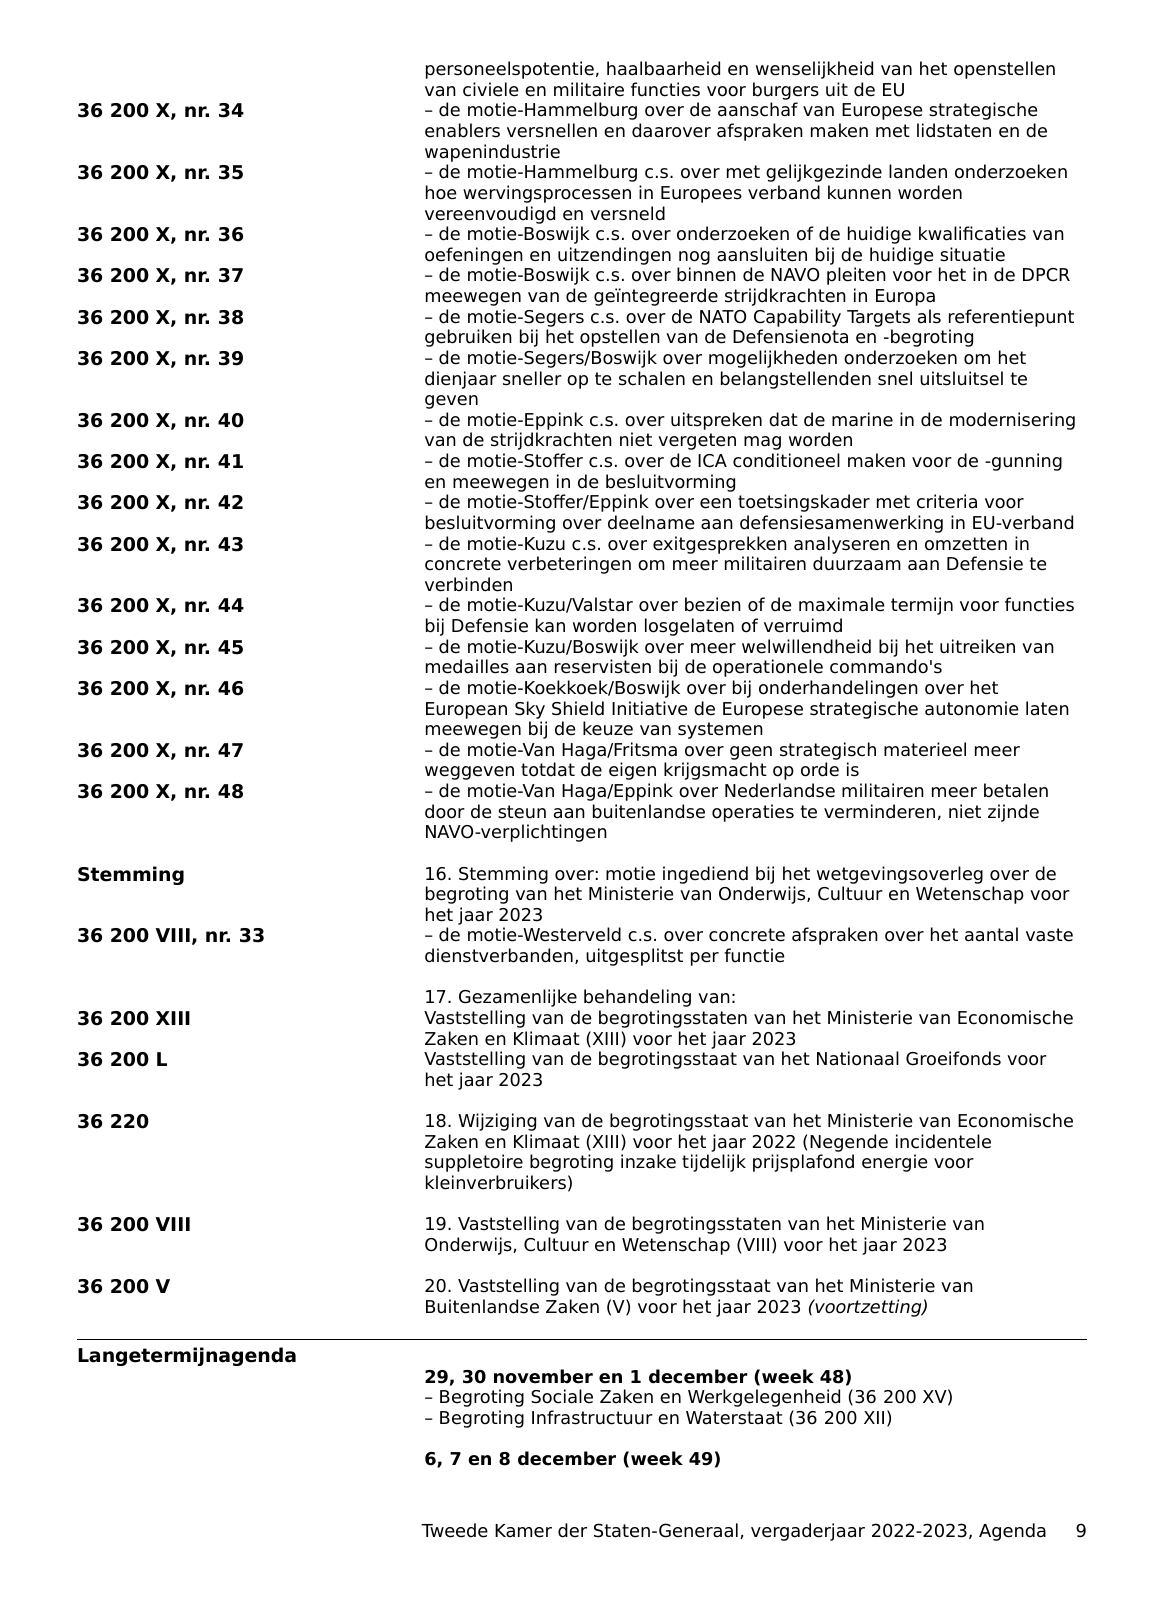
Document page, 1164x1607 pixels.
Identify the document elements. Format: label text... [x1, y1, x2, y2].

table_header [418, 1340, 1087, 1367]
table_cell 36 200 L [77, 1049, 401, 1090]
table_cell 36 200 X, nr. 44 [77, 595, 401, 637]
table_cell 36 200 V [77, 1276, 401, 1317]
table_cell 36 200 X, nr. 35 [77, 162, 401, 224]
table_cell Stemming [77, 864, 401, 925]
table_cell 36 200 XIII [77, 1008, 401, 1049]
table_cell 36 200 X, nr. 47 [77, 740, 401, 781]
table_cell [401, 307, 418, 348]
table_cell [77, 1429, 401, 1449]
table_cell [77, 1194, 401, 1214]
table_cell [401, 1008, 418, 1049]
table_cell [401, 987, 418, 1008]
table_cell [418, 843, 1087, 863]
table_cell [401, 1429, 418, 1449]
table_cell [401, 781, 418, 843]
table_cell [401, 492, 418, 533]
table_cell 36 200 X, nr. 46 [77, 678, 401, 740]
table_cell – de motie-Kuzu/Boswijk over meer welwillendheid bij het uitreiken van medailles aan reservisten bij de operationele commando's [418, 637, 1087, 678]
table_cell – de motie-Westerveld c.s. over concrete afspraken over het aantal vaste dienstverbanden, uitgesplitst per functie [418, 925, 1087, 967]
table_cell [401, 1276, 418, 1317]
table_cell 36 220 [77, 1111, 401, 1193]
table_cell 6, 7 en 8 december (week 49) [418, 1449, 1087, 1470]
table_cell 36 200 X, nr. 38 [77, 307, 401, 348]
table_cell [418, 1255, 1087, 1276]
table_cell [401, 1049, 418, 1090]
table_cell 36 200 VIII, nr. 33 [77, 925, 401, 967]
table_cell [401, 1194, 418, 1214]
table_cell [77, 1408, 401, 1429]
table_cell [401, 100, 418, 162]
table_cell personeelspotentie, haalbaarheid en wenselijkheid van het openstellen van civiele en militaire functies voor burgers uit de EU [418, 59, 1087, 100]
table_cell [77, 59, 401, 100]
table_cell [418, 967, 1087, 987]
table_cell 36 200 X, nr. 43 [77, 534, 401, 595]
table_cell – de motie-Kuzu c.s. over exitgesprekken analyseren en omzetten in concrete verbeteringen om meer militairen duurzaam aan Defensie te verbinden [418, 534, 1087, 595]
table_cell [77, 1367, 401, 1387]
table_cell [401, 1388, 418, 1408]
table_cell Vaststelling van de begrotingsstaten van het Ministerie van Economische Zaken en Klimaat (XIII) voor het jaar 2023 [418, 1008, 1087, 1049]
table_cell 36 200 VIII [77, 1214, 401, 1255]
table_cell [418, 1090, 1087, 1111]
table_cell [401, 637, 418, 678]
table_cell 36 200 X, nr. 39 [77, 348, 401, 410]
table_cell [401, 162, 418, 224]
table_cell – de motie-Van Haga/Eppink over Nederlandse militairen meer betalen door de steun aan buitenlandse operaties te verminderen, niet zijnde NAVO-verplichtingen [418, 781, 1087, 843]
table_cell [401, 59, 418, 100]
table_cell [401, 925, 418, 967]
table_cell [401, 265, 418, 307]
table_cell – de motie-Stoffer/Eppink over een toetsingskader met criteria voor besluitvorming over deelname aan defensiesamenwerking in EU-verband [418, 492, 1087, 533]
table_cell [418, 1194, 1087, 1214]
table_cell [77, 967, 401, 987]
table_cell 19. Vaststelling van de begrotingsstaten van het Ministerie van Onderwijs, Cultuur en Wetenschap (VIII) voor het jaar 2023 [418, 1214, 1087, 1255]
table_cell [401, 348, 418, 410]
table_cell [418, 1429, 1087, 1449]
table_cell [77, 1449, 401, 1470]
table_cell 18. Wijziging van de begrotingsstaat van het Ministerie van Economische Zaken en Klimaat (XIII) voor het jaar 2022 (Negende incidentele suppletoire begroting inzake tijdelijk prijsplafond energie voor kleinverbruikers) [418, 1111, 1087, 1193]
table_cell [77, 1255, 401, 1276]
table_cell [401, 534, 418, 595]
table_cell – de motie-Koekkoek/Boswijk over bij onderhandelingen over het European Sky Shield Initiative de Europese strategische autonomie laten meewegen bij de keuze van systemen [418, 678, 1087, 740]
table_cell [401, 843, 418, 863]
table_cell [401, 451, 418, 492]
table_cell – de motie-Eppink c.s. over uitspreken dat de marine in de modernisering van de strijdkrachten niet vergeten mag worden [418, 410, 1087, 451]
table_cell – Begroting Infrastructuur en Waterstaat (36 200 XII) [418, 1408, 1087, 1429]
table_cell [401, 410, 418, 451]
table_cell [77, 843, 401, 863]
table_cell [401, 1408, 418, 1429]
table_cell [401, 1367, 418, 1387]
table_cell [77, 987, 401, 1008]
table_cell 20. Vaststelling van de begrotingsstaat van het Ministerie van Buitenlandse Zaken (V) voor het jaar 2023 (voortzetting) [418, 1276, 1087, 1317]
table_cell [401, 1214, 418, 1255]
table_cell – de motie-Hammelburg over de aanschaf van Europese strategische enablers versnellen en daarover afspraken maken met lidstaten en de wapenindustrie [418, 100, 1087, 162]
table_cell [77, 1388, 401, 1408]
table_cell 29, 30 november en 1 december (week 48) [418, 1367, 1087, 1387]
table_cell 36 200 X, nr. 45 [77, 637, 401, 678]
table_cell [77, 1090, 401, 1111]
table_cell 36 200 X, nr. 48 [77, 781, 401, 843]
table_cell [401, 740, 418, 781]
table_cell – de motie-Hammelburg c.s. over met gelijkgezinde landen onderzoeken hoe wervingsprocessen in Europees verband kunnen worden vereenvoudigd en versneld [418, 162, 1087, 224]
table_header [401, 1340, 418, 1367]
table_cell 36 200 X, nr. 41 [77, 451, 401, 492]
table_cell [401, 595, 418, 637]
table_cell – de motie-Segers/Boswijk over mogelijkheden onderzoeken om het dienjaar sneller op te schalen en belangstellenden snel uitsluitsel te geven [418, 348, 1087, 410]
table_cell Vaststelling van de begrotingsstaat van het Nationaal Groeifonds voor het jaar 2023 [418, 1049, 1087, 1090]
table_cell 36 200 X, nr. 36 [77, 224, 401, 265]
table_cell [401, 224, 418, 265]
table_cell [401, 967, 418, 987]
table_cell [401, 1449, 418, 1470]
table_cell – Begroting Sociale Zaken en Werkgelegenheid (36 200 XV) [418, 1388, 1087, 1408]
table_cell [401, 678, 418, 740]
table_cell 36 200 X, nr. 37 [77, 265, 401, 307]
table_cell – de motie-Boswijk c.s. over onderzoeken of de huidige kwalificaties van oefeningen en uitzendingen nog aansluiten bij de huidige situatie [418, 224, 1087, 265]
table_cell – de motie-Kuzu/Valstar over bezien of de maximale termijn voor functies bij Defensie kan worden losgelaten of verruimd [418, 595, 1087, 637]
table_cell [401, 1111, 418, 1193]
table_cell – de motie-Boswijk c.s. over binnen de NAVO pleiten voor het in de DPCR meewegen van de geïntegreerde strijdkrachten in Europa [418, 265, 1087, 307]
table_cell [401, 864, 418, 925]
table_cell 36 200 X, nr. 42 [77, 492, 401, 533]
table_cell 36 200 X, nr. 40 [77, 410, 401, 451]
table_header Langetermijnagenda [77, 1340, 401, 1367]
table_cell [401, 1090, 418, 1111]
table_cell – de motie-Stoffer c.s. over de ICA conditioneel maken voor de -gunning en meewegen in de besluitvorming [418, 451, 1087, 492]
table_cell 17. Gezamenlijke behandeling van: [418, 987, 1087, 1008]
table_cell – de motie-Segers c.s. over de NATO Capability Targets als referentiepunt gebruiken bij het opstellen van de Defensienota en -begroting [418, 307, 1087, 348]
table_cell 16. Stemming over: motie ingediend bij het wetgevingsoverleg over de begroting van het Ministerie van Onderwijs, Cultuur en Wetenschap voor het jaar 2023 [418, 864, 1087, 925]
table_cell – de motie-Van Haga/Fritsma over geen strategisch materieel meer weggeven totdat de eigen krijgsmacht op orde is [418, 740, 1087, 781]
table_cell 36 200 X, nr. 34 [77, 100, 401, 162]
table_cell [401, 1255, 418, 1276]
